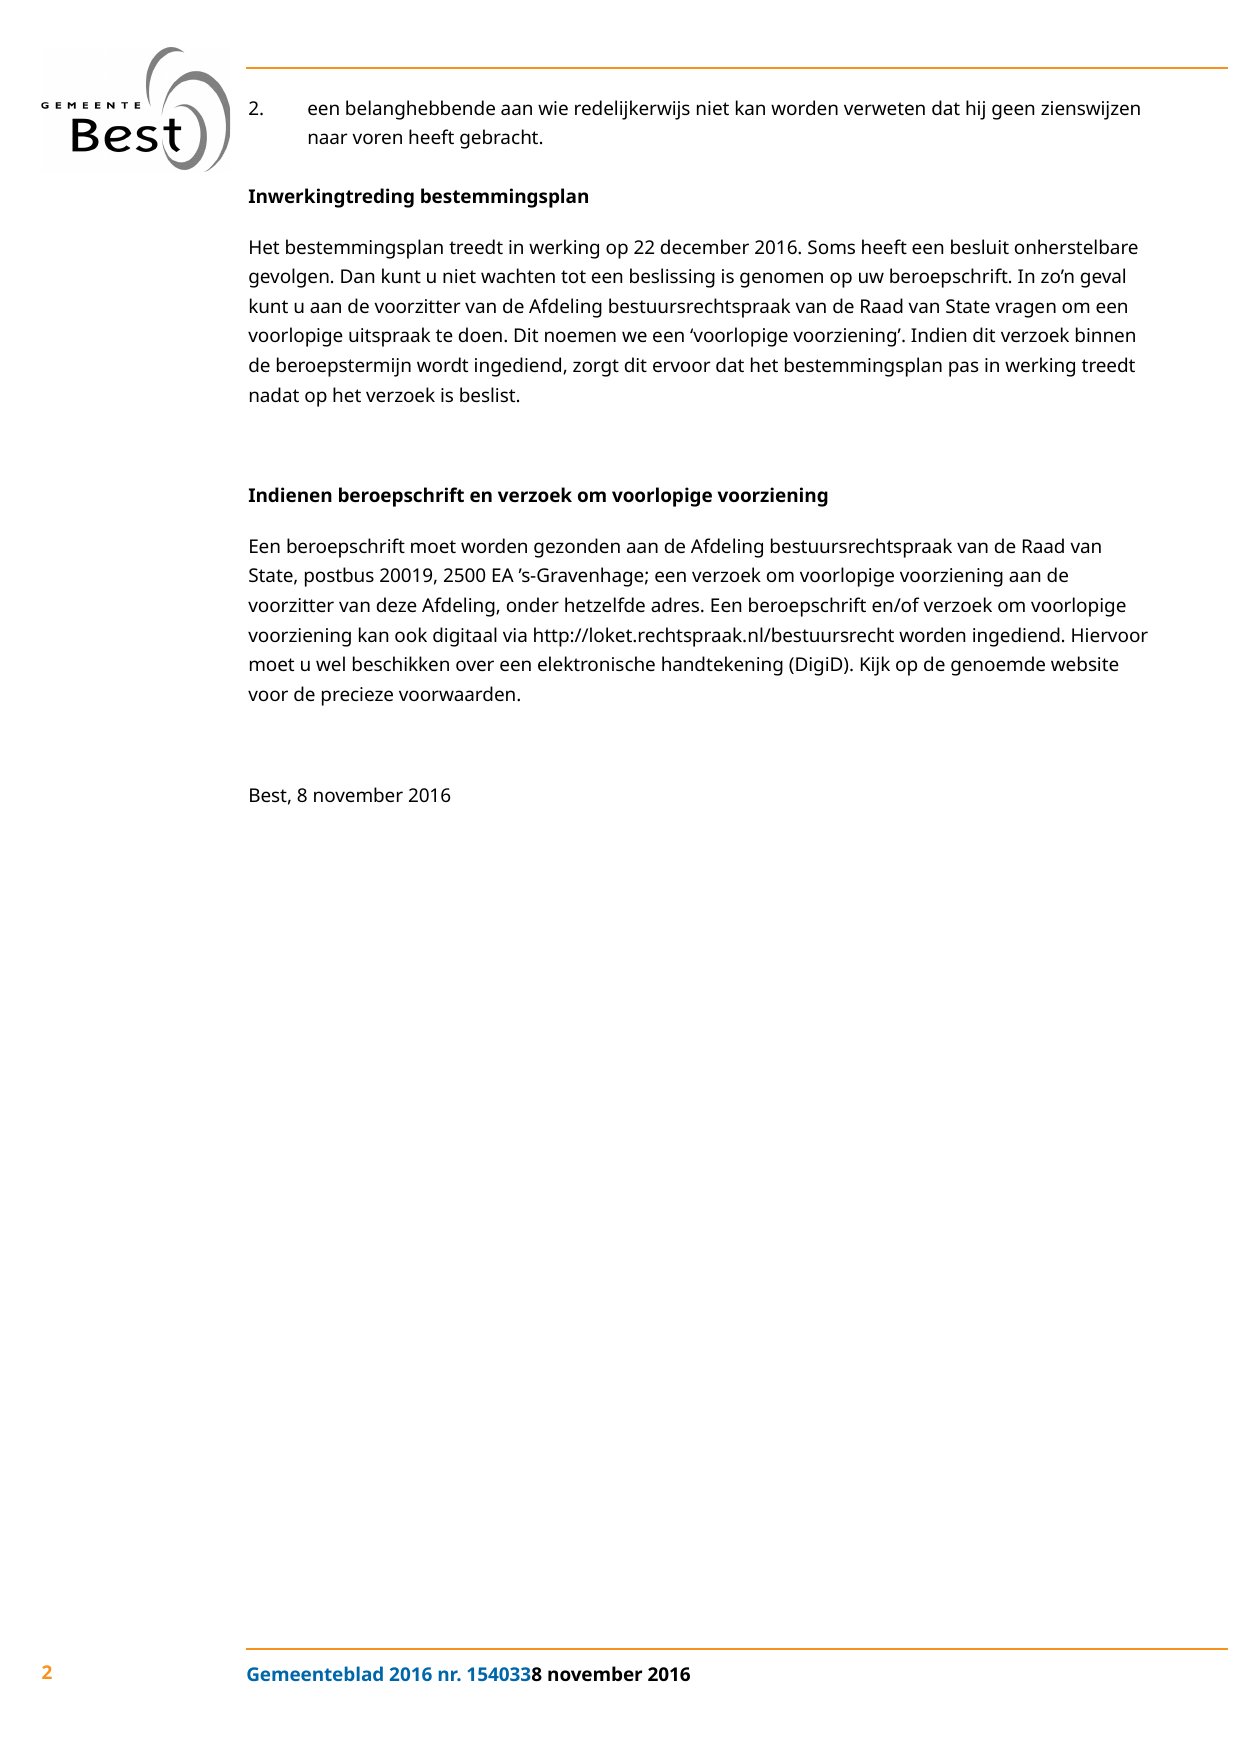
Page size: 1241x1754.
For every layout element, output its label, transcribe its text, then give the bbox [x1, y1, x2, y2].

list een belanghebbende aan wie redelijkerwijs niet kan worden verweten dat hij geen zienswijzen naar voren heeft gebracht. [248, 95, 1152, 150]
text Het bestemmingsplan treedt in werking op 22 december 2016. Soms heeft een besluit onherstelbare gevolgen. Dan kunt u niet wachten tot een beslissing is genomen op uw beroepschrift. In zo’n geval kunt u aan de voorzitter van de Afdeling bestuursrechtspraak van de Raad van State vragen om een voorlopige uitspraak te doen. Dit noemen we een ‘voorlopige voorziening’. Indien dit verzoek binnen de beroepstermijn wordt ingediend, zorgt dit ervoor dat het bestemmingsplan pas in werking treedt nadat op het verzoek is beslist. [248, 234, 1152, 408]
picture [41, 47, 231, 172]
text Indienen beroepschrift en verzoek om voorlopige voorziening [248, 483, 1152, 508]
text Een beroepschrift moet worden gezonden aan de Afdeling bestuursrechtspraak van de Raad van State, postbus 20019, 2500 EA ’s-Gravenhage; een verzoek om voorlopige voorziening aan de voorzitter van deze Afdeling, onder hetzelfde adres. Een beroepschrift en/of verzoek om voorlopige voorziening kan ook digitaal via http://loket.rechtspraak.nl/bestuursrecht worden ingediend. Hiervoor moet u wel beschikken over een elektronische handtekening (DigiD). Kijk op de genoemde website voor de precieze voorwaarden. [248, 533, 1152, 707]
text Inwerkingtreding bestemmingsplan [248, 183, 1152, 209]
text Best, 8 november 2016 [248, 782, 1152, 808]
